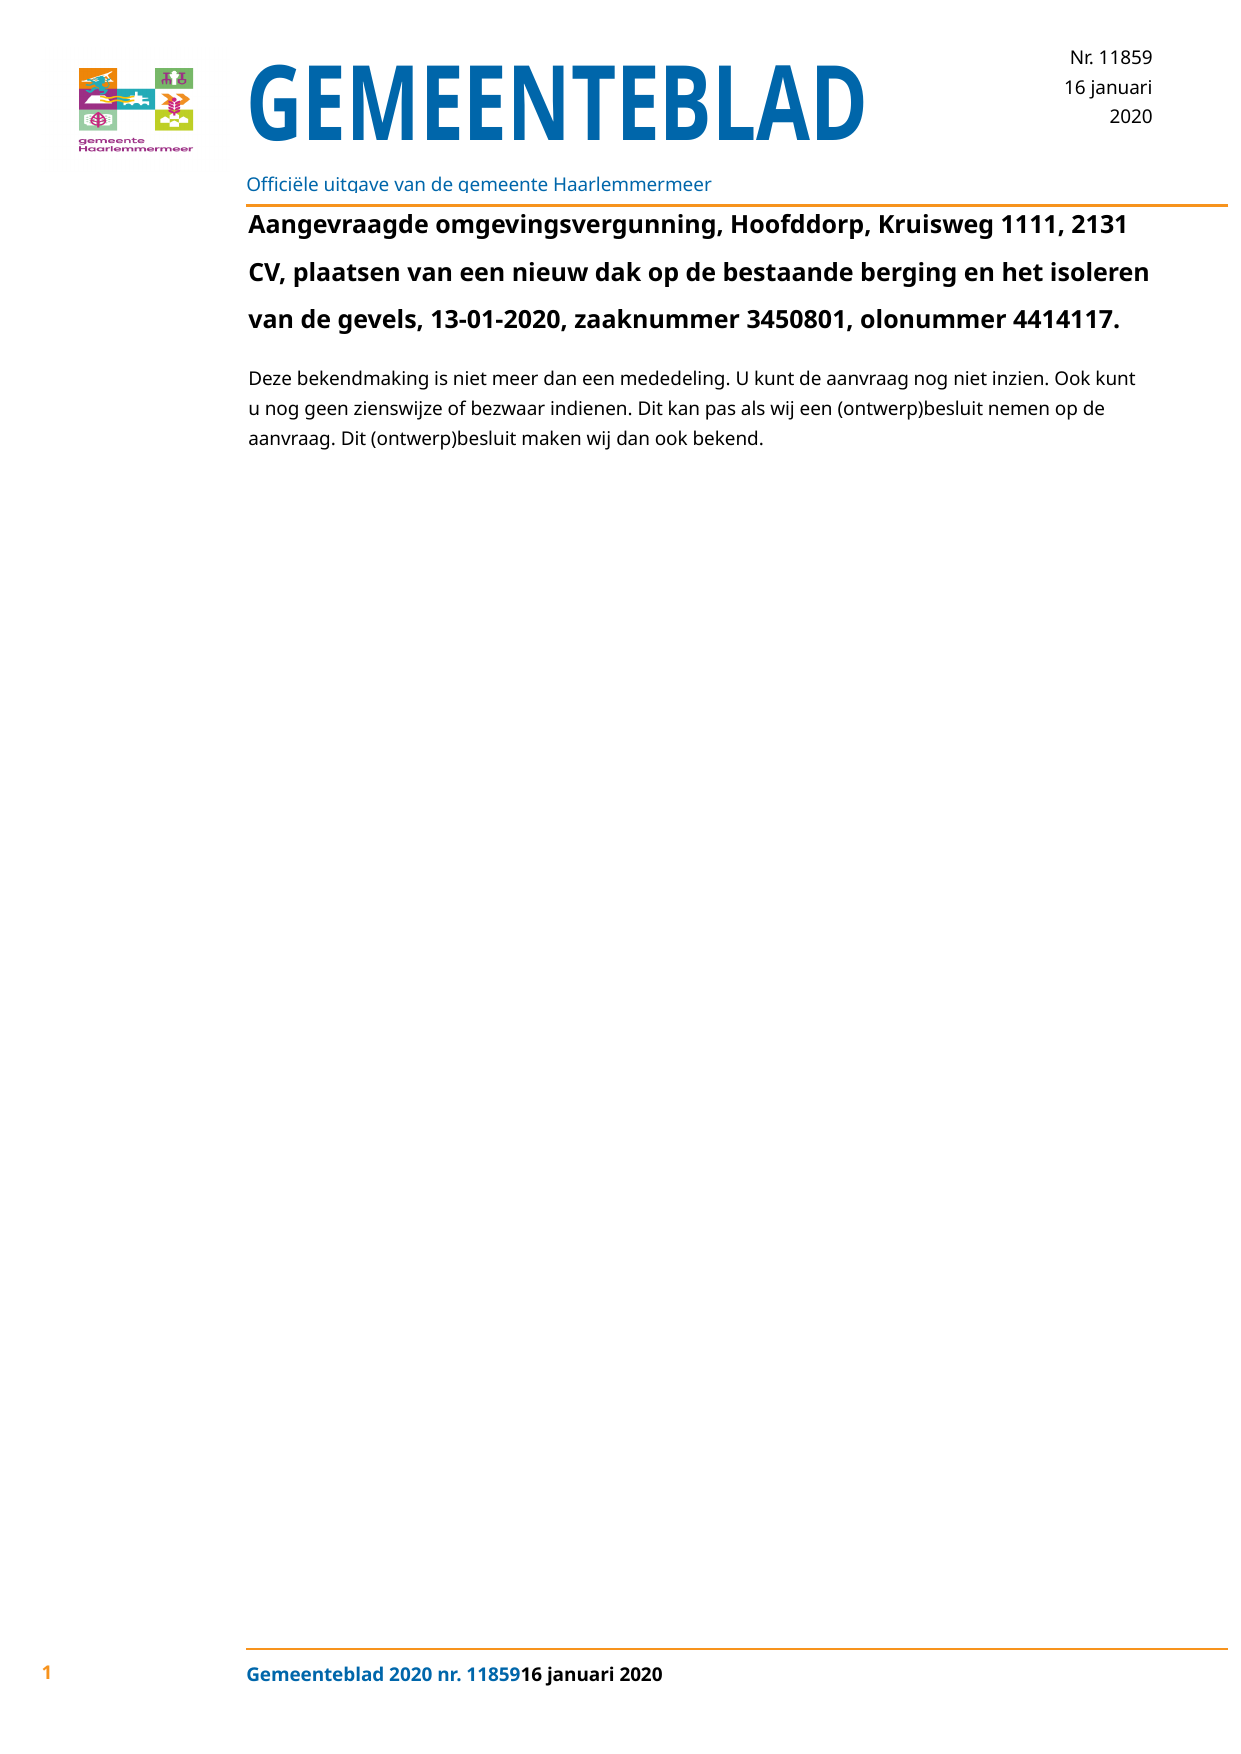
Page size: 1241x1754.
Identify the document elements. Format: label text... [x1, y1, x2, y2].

text Deze bekendmaking is niet meer dan een mededeling. U kunt de aanvraag nog niet inzien. Ook kunt u nog geen zienswijze of bezwaar indienen. Dit kan pas als wij een (ontwerp)besluit nemen op de aanvraag. Dit (ontwerp)besluit maken wij dan ook bekend. [248, 366, 1152, 450]
text Aangevraagde omgevingsvergunning, Hoofddorp, Kruisweg 1111, 2131 CV, plaatsen van een nieuw dak op de bestaande berging en het isoleren van de gevels, 13-01-2020, zaaknummer 3450801, olonummer 4414117. [248, 207, 1152, 336]
picture [41, 47, 231, 172]
